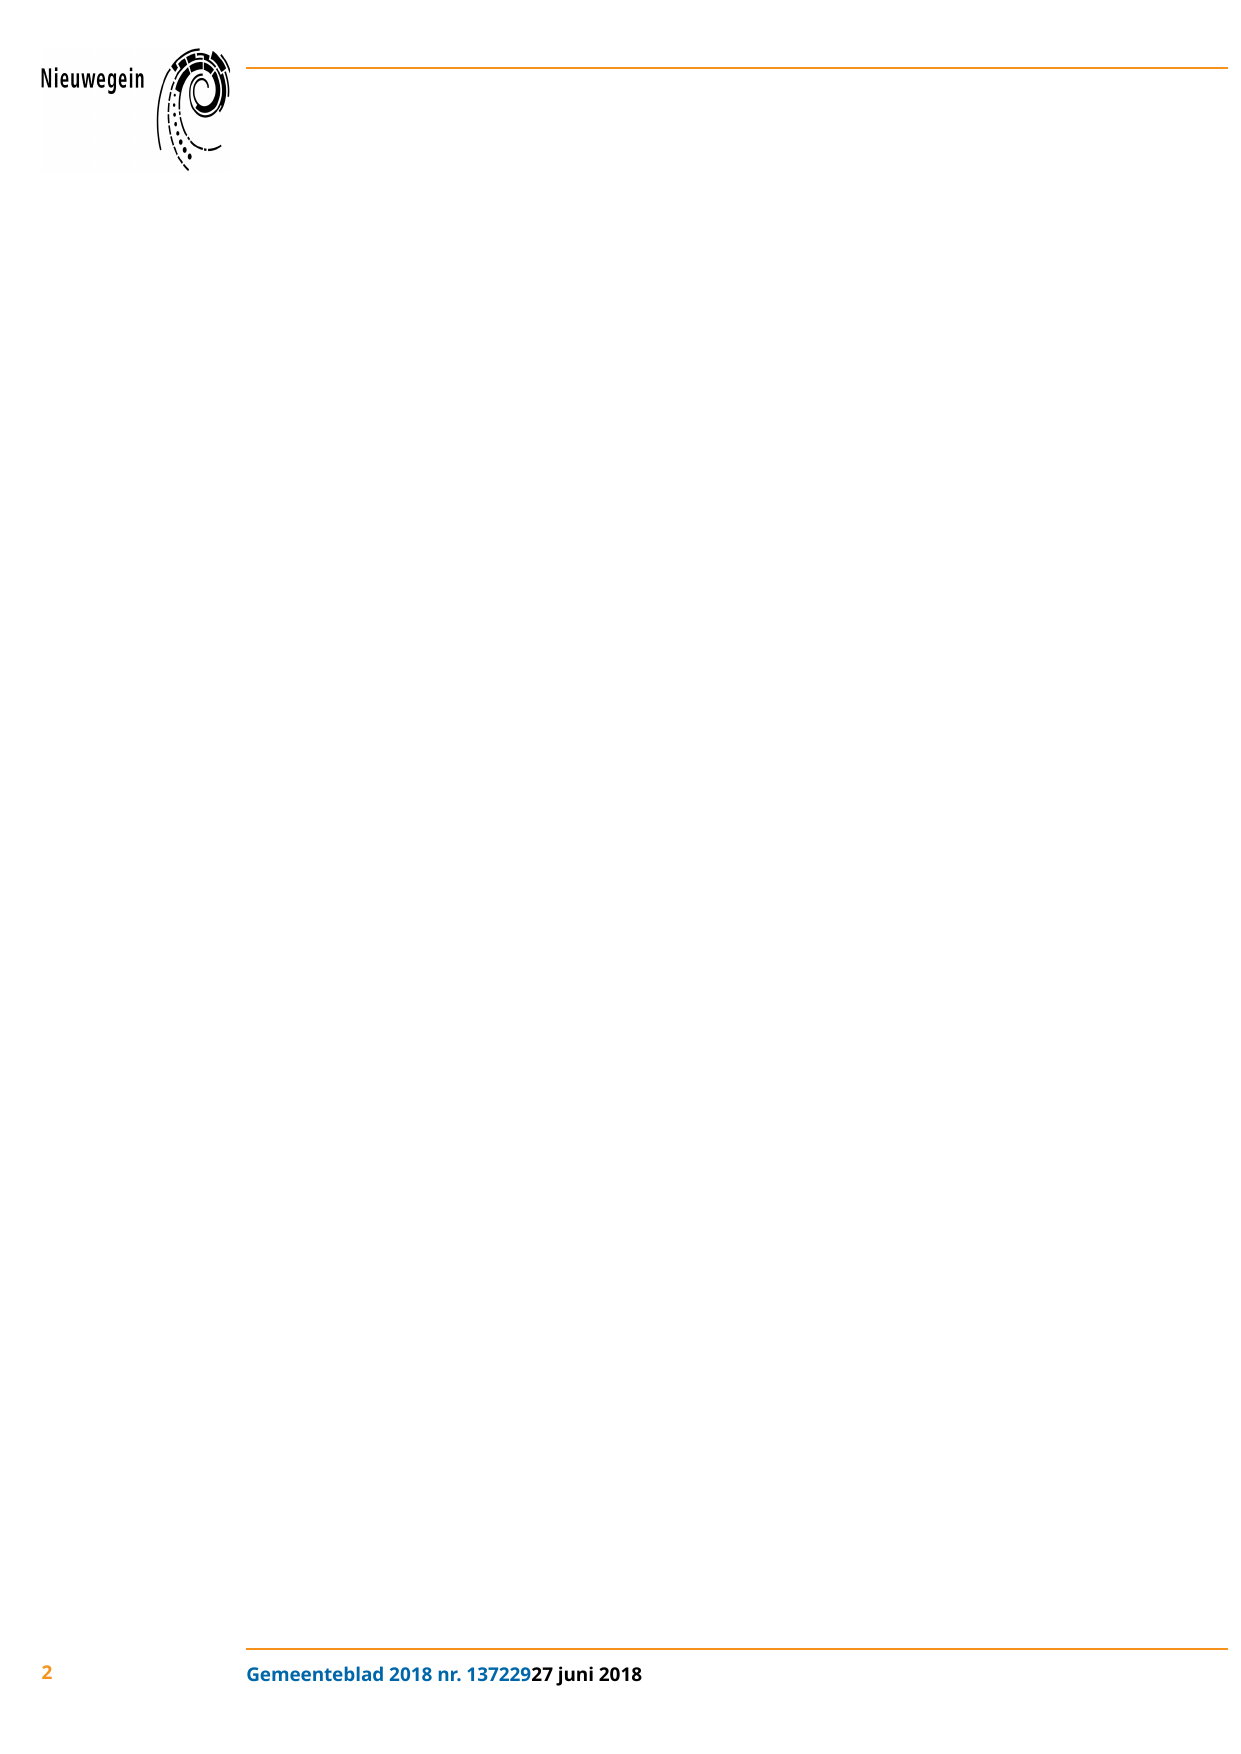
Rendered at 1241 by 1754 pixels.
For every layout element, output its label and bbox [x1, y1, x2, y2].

picture [41, 47, 231, 172]
